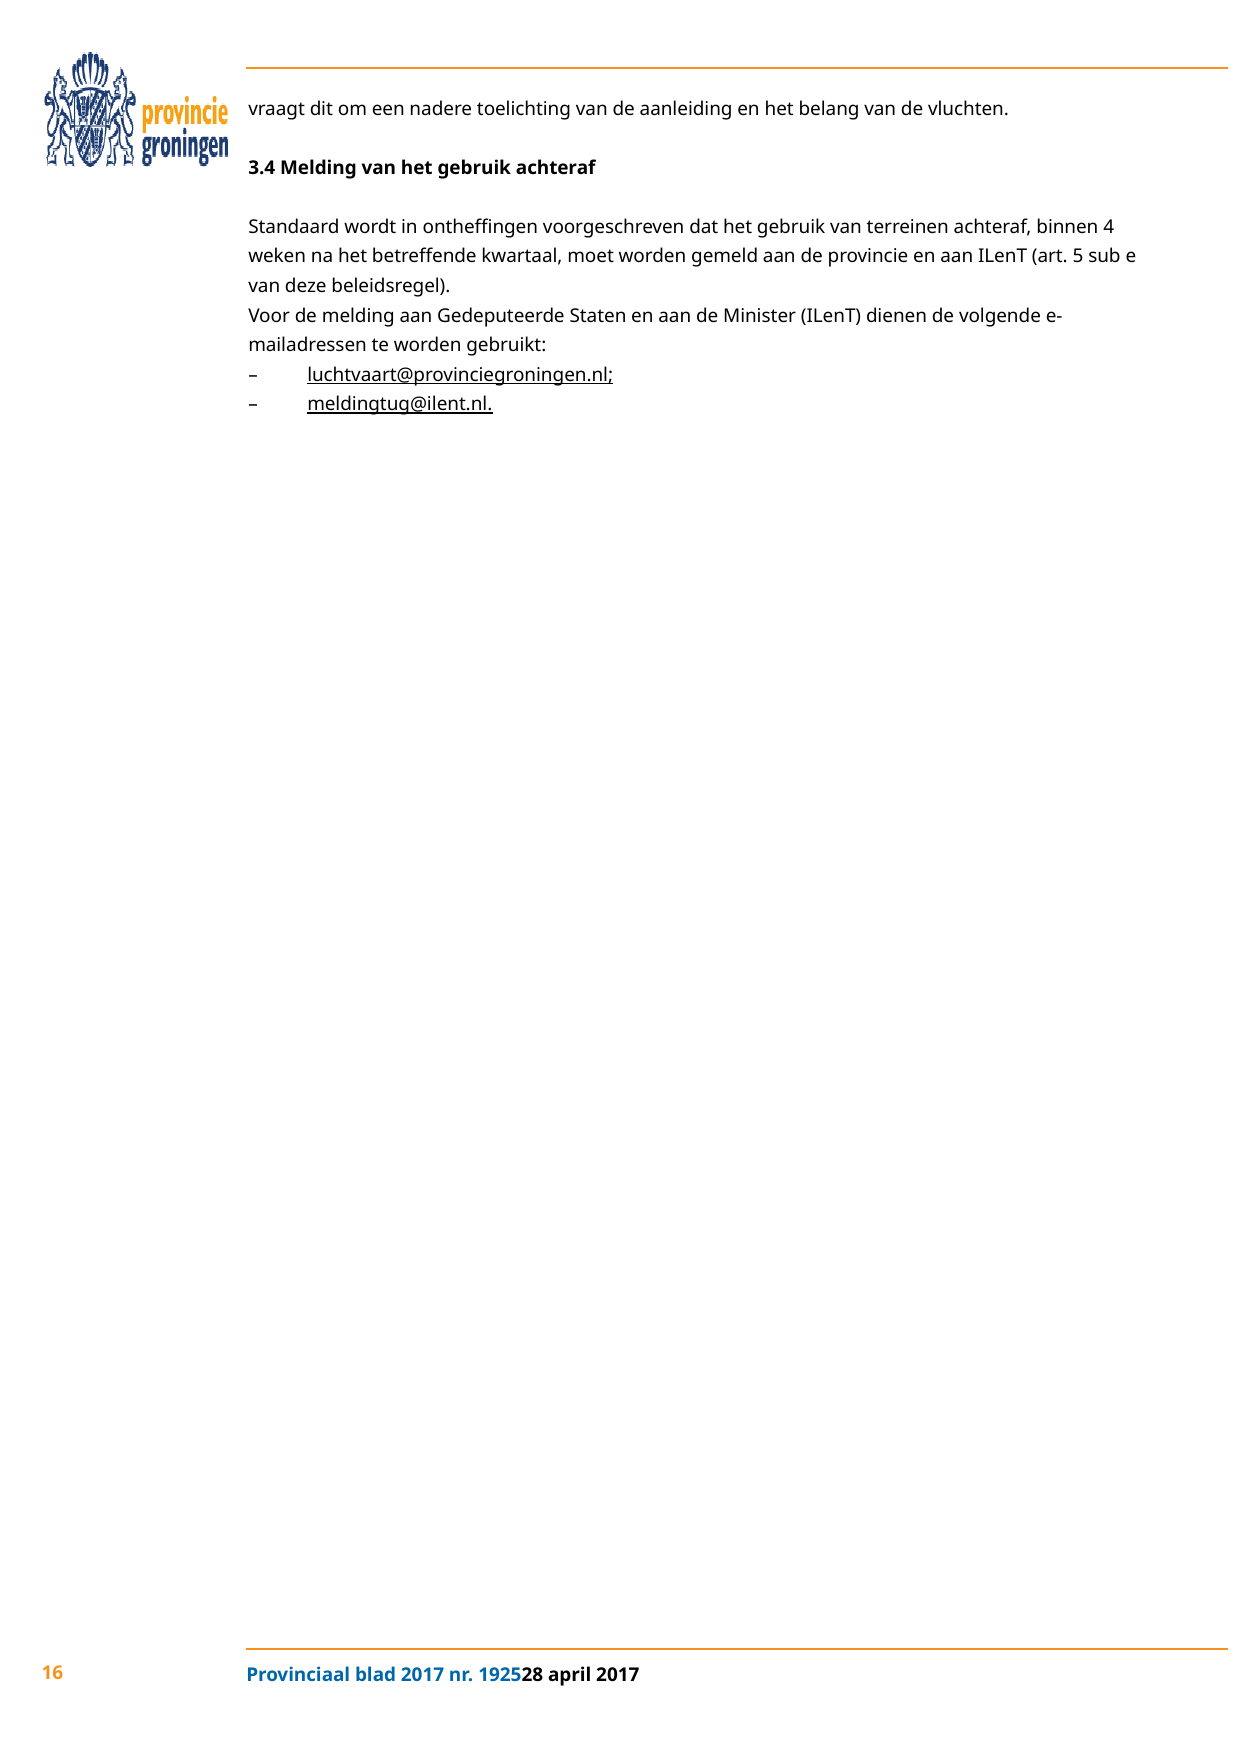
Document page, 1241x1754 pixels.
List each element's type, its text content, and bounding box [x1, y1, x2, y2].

text Voor de melding aan Gedeputeerde Staten en aan de Minister (ILenT) dienen de volgende e-mailadressen te worden gebruikt: [248, 302, 1152, 357]
text vraagt dit om een nadere toelichting van de aanleiding en het belang van de vluchten. [248, 95, 1152, 121]
text 3.4 Melding van het gebruik achteraf [248, 154, 1152, 180]
picture [41, 47, 231, 172]
list luchtvaart@provinciegroningen.nl; [248, 361, 1152, 387]
text Standaard wordt in ontheffingen voorgeschreven dat het gebruik van terreinen achteraf, binnen 4 weken na het betreffende kwartaal, moet worden gemeld aan de provincie en aan ILenT (art. 5 sub e van deze beleidsregel). [248, 213, 1152, 298]
list meldingtug@ilent.nl. [248, 391, 1152, 416]
